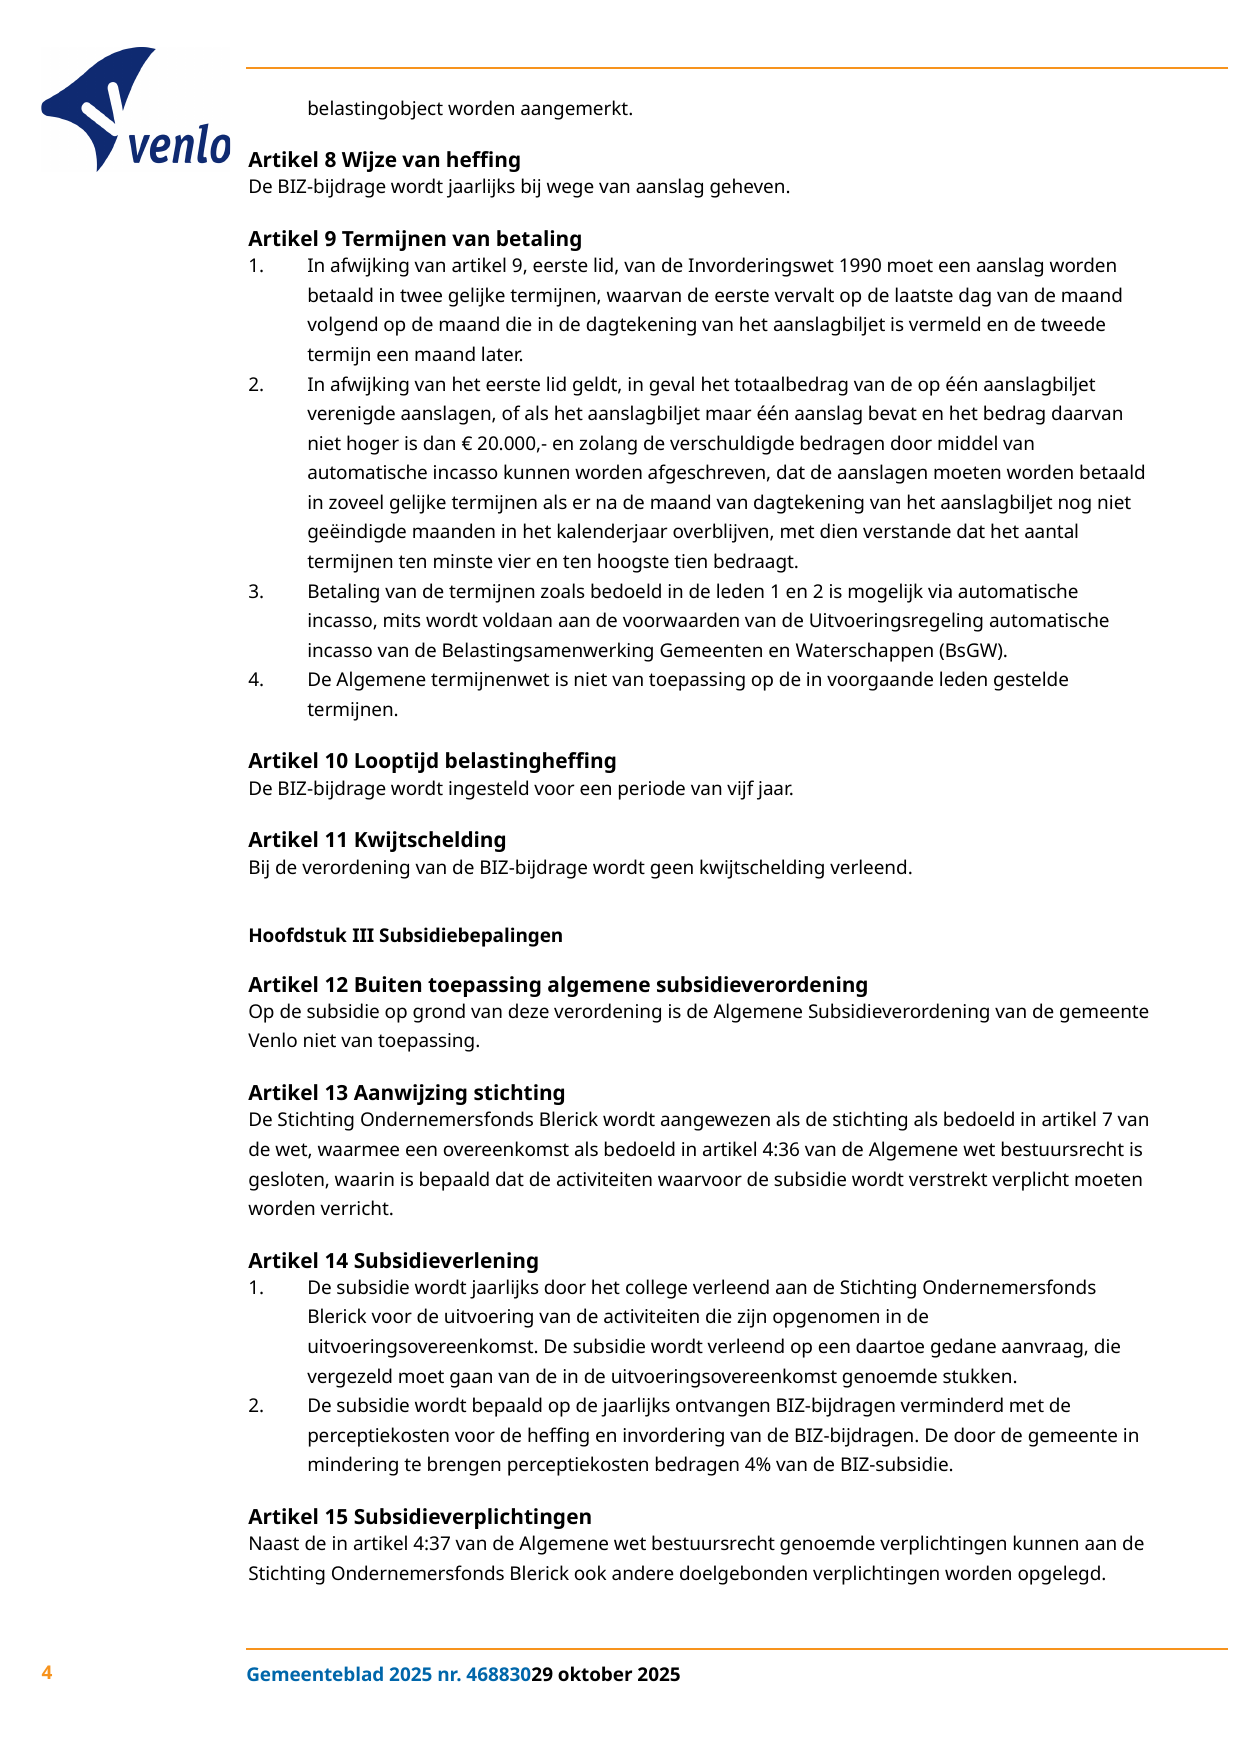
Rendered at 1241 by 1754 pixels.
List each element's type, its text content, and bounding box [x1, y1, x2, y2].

text Hoofdstuk III Subsidiebepalingen [248, 920, 1152, 949]
text Artikel 8 Wijze van heffing [248, 145, 1152, 174]
text De BIZ-bijdrage wordt ingesteld voor een periode van vijf jaar. [248, 775, 1152, 801]
picture [41, 47, 231, 172]
text Artikel 10 Looptijd belastingheffing [248, 747, 1152, 775]
text De BIZ-bijdrage wordt jaarlijks bij wege van aanslag geheven. [248, 174, 1152, 199]
text Artikel 15 Subsidieverplichtingen [248, 1502, 1152, 1531]
list In afwijking van het eerste lid geldt, in geval het totaalbedrag van de op één aanslagbiljet verenigde aanslagen, of als het aanslagbiljet maar één aanslag bevat en het bedrag daarvan niet hoger is dan € 20.000,- en zolang de verschuldigde bedragen door middel van automatische incasso kunnen worden afgeschreven, dat de aanslagen moeten worden betaald in zoveel gelijke termijnen als er na de maand van dagtekening van het aanslagbiljet nog niet geëindigde maanden in het kalenderjaar overblijven, met dien verstande dat het aantal termijnen ten minste vier en ten hoogste tien bedraagt. [248, 371, 1152, 574]
text Artikel 13 Aanwijzing stichting [248, 1078, 1152, 1107]
text Naast de in artikel 4:37 van de Algemene wet bestuursrecht genoemde verplichtingen kunnen aan de Stichting Ondernemersfonds Blerick ook andere doelgebonden verplichtingen worden opgelegd. [248, 1531, 1152, 1586]
list De Algemene termijnenwet is niet van toepassing op de in voorgaande leden gestelde termijnen. [248, 667, 1152, 722]
text Artikel 12 Buiten toepassing algemene subsidieverordening [248, 970, 1152, 998]
list belastingobject worden aangemerkt. [248, 95, 1152, 121]
text Artikel 14 Subsidieverlening [248, 1246, 1152, 1274]
text Op de subsidie op grond van deze verordening is de Algemene Subsidieverordening van de gemeente Venlo niet van toepassing. [248, 998, 1152, 1053]
list De subsidie wordt jaarlijks door het college verleend aan de Stichting Ondernemersfonds Blerick voor de uitvoering van de activiteiten die zijn opgenomen in de uitvoeringsovereenkomst. De subsidie wordt verleend op een daartoe gedane aanvraag, die vergezeld moet gaan van de in de uitvoeringsovereenkomst genoemde stukken. [248, 1274, 1152, 1389]
list Betaling van de termijnen zoals bedoeld in de leden 1 en 2 is mogelijk via automatische incasso, mits wordt voldaan aan de voorwaarden van de Uitvoeringsregeling automatische incasso van de Belastingsamenwerking Gemeenten en Waterschappen (BsGW). [248, 578, 1152, 663]
list In afwijking van artikel 9, eerste lid, van de Invorderingswet 1990 moet een aanslag worden betaald in twee gelijke termijnen, waarvan de eerste vervalt op de laatste dag van de maand volgend op de maand die in de dagtekening van het aanslagbiljet is vermeld en de tweede termijn een maand later. [248, 252, 1152, 367]
text De Stichting Ondernemersfonds Blerick wordt aangewezen als de stichting als bedoeld in artikel 7 van de wet, waarmee een overeenkomst als bedoeld in artikel 4:36 van de Algemene wet bestuursrecht is gesloten, waarin is bepaald dat de activiteiten waarvoor de subsidie wordt verstrekt verplicht moeten worden verricht. [248, 1107, 1152, 1221]
text Artikel 11 Kwijtschelding [248, 826, 1152, 854]
text Bij de verordening van de BIZ-bijdrage wordt geen kwijtschelding verleend. [248, 854, 1152, 880]
list De subsidie wordt bepaald op de jaarlijks ontvangen BIZ-bijdragen verminderd met de perceptiekosten voor de heffing en invordering van de BIZ-bijdragen. De door de gemeente in mindering te brengen perceptiekosten bedragen 4% van de BIZ-subsidie. [248, 1392, 1152, 1477]
text Artikel 9 Termijnen van betaling [248, 224, 1152, 252]
